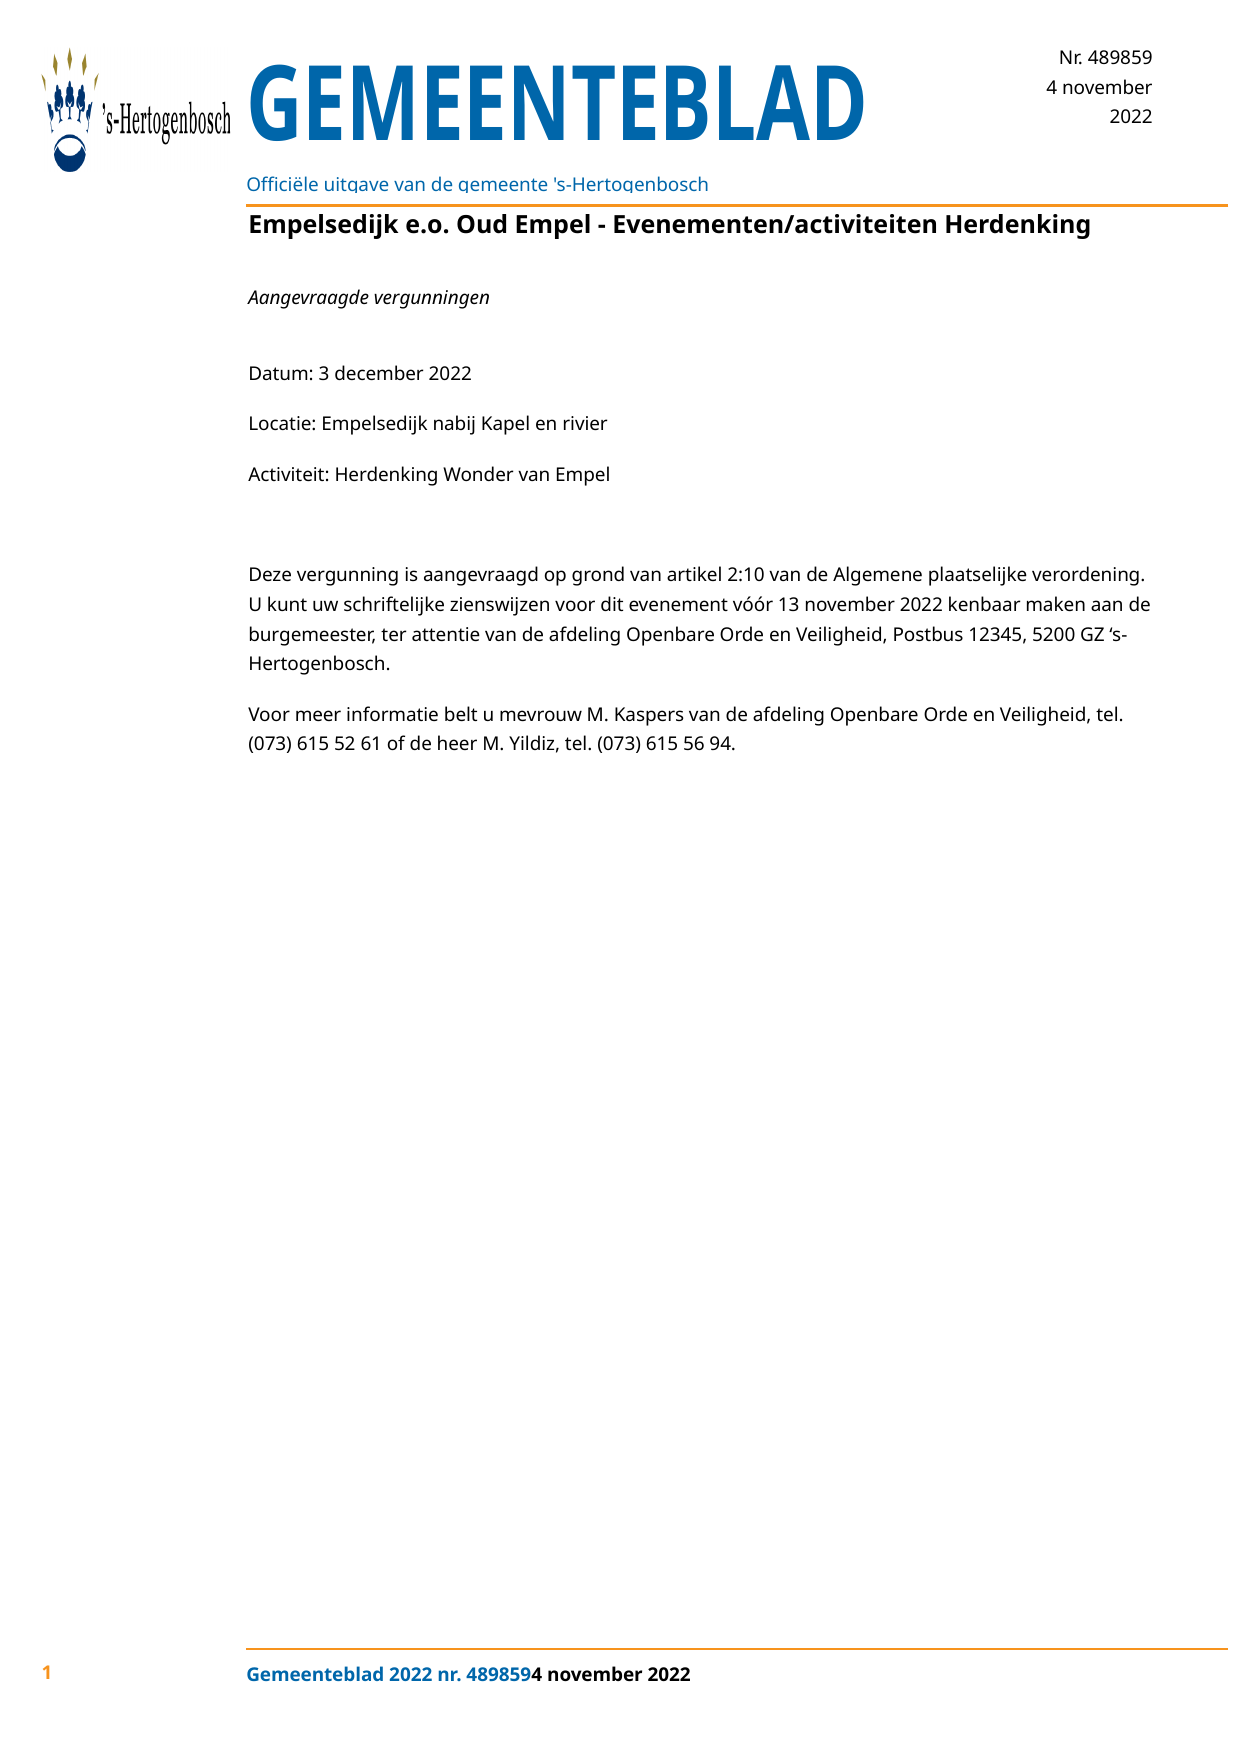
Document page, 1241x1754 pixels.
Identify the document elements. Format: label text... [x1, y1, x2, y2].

text Aangevraagde vergunningen [248, 284, 1152, 309]
text Locatie: Empelsedijk nabij Kapel en rivier [248, 410, 1152, 436]
text Voor meer informatie belt u mevrouw M. Kaspers van de afdeling Openbare Orde en Veiligheid, tel. (073) 615 52 61 of de heer M. Yildiz, tel. (073) 615 56 94. [248, 701, 1152, 756]
text Empelsedijk e.o. Oud Empel - Evenementen/activiteiten Herdenking [248, 207, 1152, 241]
text Deze vergunning is aangevraagd op grond van artikel 2:10 van de Algemene plaatselijke verordening. U kunt uw schriftelijke zienswijzen voor dit evenement vóór 13 november 2022 kenbaar maken aan de burgemeester, ter attentie van de afdeling Openbare Orde en Veiligheid, Postbus 12345, 5200 GZ ‘s-Hertogenbosch. [248, 562, 1152, 676]
picture [41, 47, 231, 172]
text Datum: 3 december 2022 [248, 360, 1152, 386]
text Activiteit: Herdenking Wonder van Empel [248, 461, 1152, 487]
